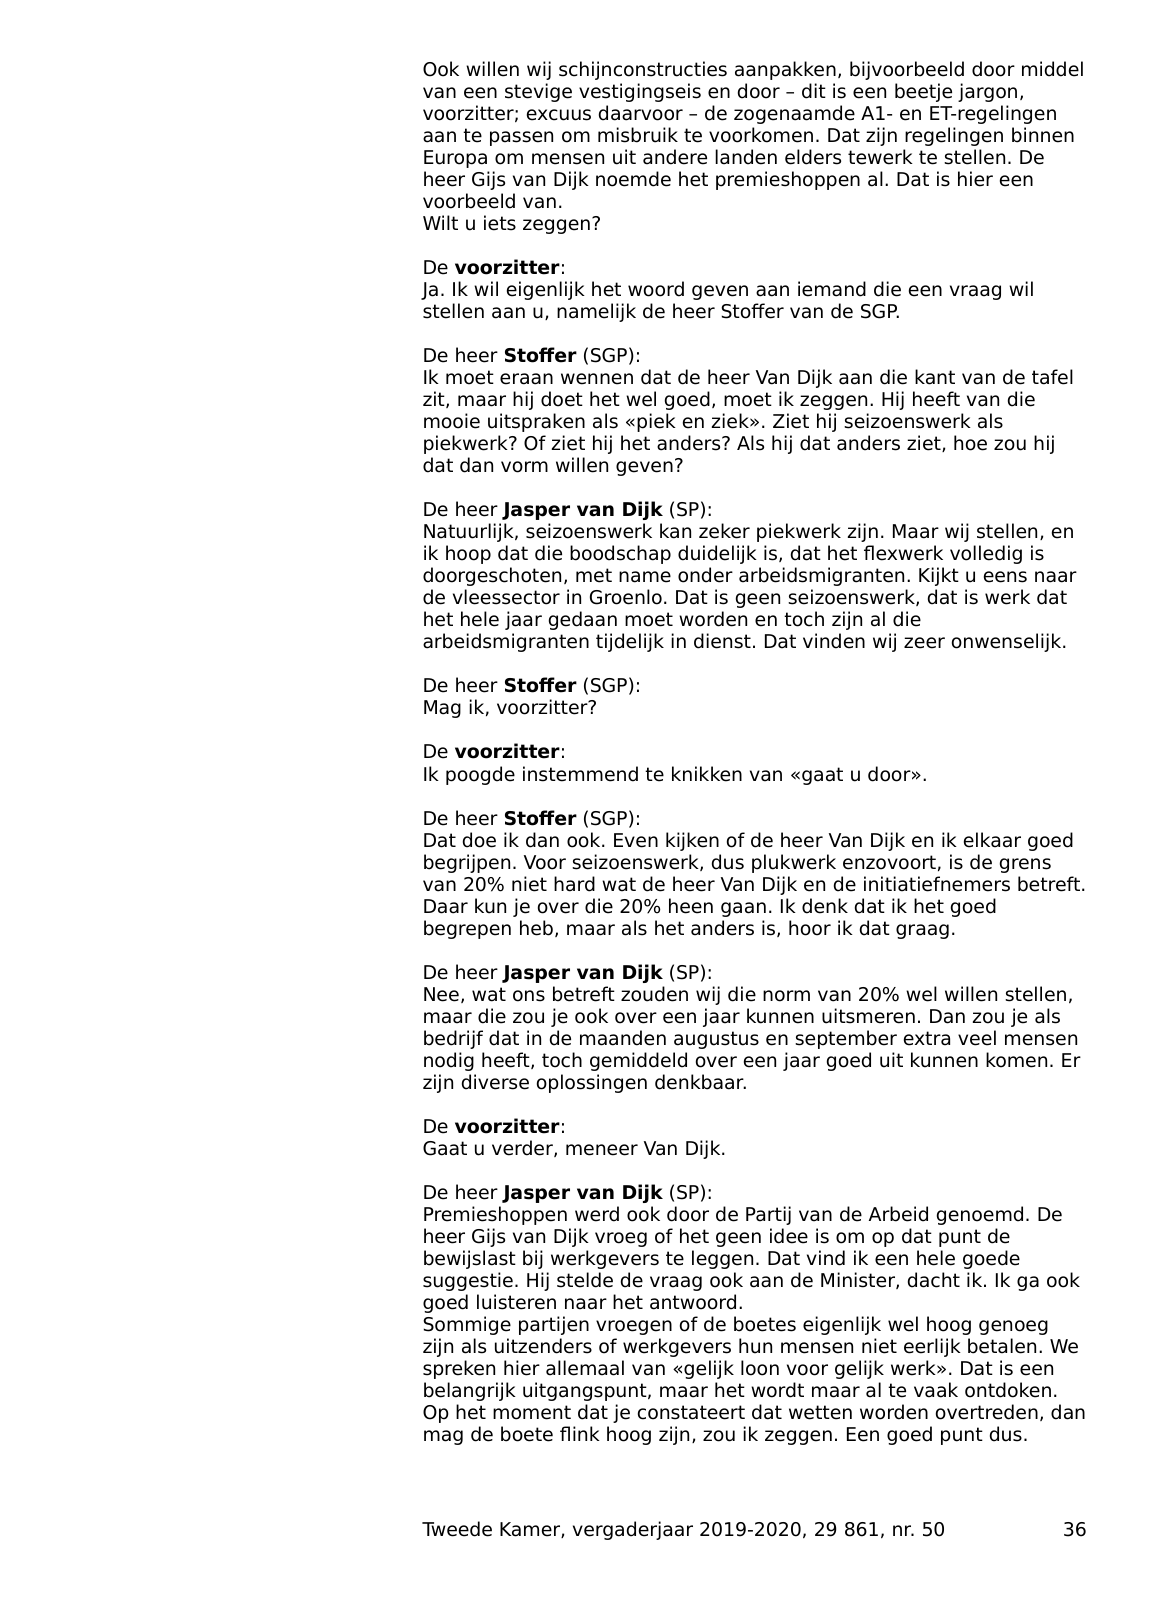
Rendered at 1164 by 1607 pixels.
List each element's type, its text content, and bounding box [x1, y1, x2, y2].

text Ik poogde instemmend te knikken van «gaat u door». [422, 763, 1087, 785]
text Ik moet eraan wennen dat de heer Van Dijk aan die kant van de tafel zit, maar hij doet het wel goed, moet ik zeggen. Hij heeft van die mooie uitspraken als «piek en ziek». Ziet hij seizoenswerk als piekwerk? Of ziet hij het anders? Als hij dat anders ziet, hoe zou hij dat dan vorm willen geven? [422, 367, 1087, 477]
text De heer Jasper van Dijk (SP): [422, 1182, 1087, 1204]
text Ook willen wij schijnconstructies aanpakken, bijvoorbeeld door middel van een stevige vestigingseis en door – dit is een beetje jargon, voorzitter; excuus daarvoor – de zogenaamde A1- en ET-regelingen aan te passen om misbruik te voorkomen. Dat zijn regelingen binnen Europa om mensen uit andere landen elders tewerk te stellen. De heer Gijs van Dijk noemde het premieshoppen al. Dat is hier een voorbeeld van. [422, 59, 1087, 213]
text Sommige partijen vroegen of de boetes eigenlijk wel hoog genoeg zijn als uitzenders of werkgevers hun mensen niet eerlijk betalen. We spreken hier allemaal van «gelijk loon voor gelijk werk». Dat is een belangrijk uitgangspunt, maar het wordt maar al te vaak ontdoken. Op het moment dat je constateert dat wetten worden overtreden, dan mag de boete flink hoog zijn, zou ik zeggen. Een goed punt dus. [422, 1314, 1087, 1446]
text Wilt u iets zeggen? [422, 213, 1087, 235]
text Dat doe ik dan ook. Even kijken of de heer Van Dijk en ik elkaar goed begrijpen. Voor seizoenswerk, dus plukwerk enzovoort, is de grens van 20% niet hard wat de heer Van Dijk en de initiatiefnemers betreft. Daar kun je over die 20% heen gaan. Ik denk dat ik het goed begrepen heb, maar als het anders is, hoor ik dat graag. [422, 829, 1087, 939]
text De voorzitter: [422, 741, 1087, 763]
text De heer Jasper van Dijk (SP): [422, 499, 1087, 521]
text De heer Jasper van Dijk (SP): [422, 962, 1087, 984]
text De voorzitter: [422, 257, 1087, 279]
text De voorzitter: [422, 1116, 1087, 1138]
text Nee, wat ons betreft zouden wij die norm van 20% wel willen stellen, maar die zou je ook over een jaar kunnen uitsmeren. Dan zou je als bedrijf dat in de maanden augustus en september extra veel mensen nodig heeft, toch gemiddeld over een jaar goed uit kunnen komen. Er zijn diverse oplossingen denkbaar. [422, 984, 1087, 1093]
text De heer Stoffer (SGP): [422, 675, 1087, 697]
text De heer Stoffer (SGP): [422, 808, 1087, 829]
text Gaat u verder, meneer Van Dijk. [422, 1138, 1087, 1160]
text Mag ik, voorzitter? [422, 697, 1087, 719]
text De heer Stoffer (SGP): [422, 345, 1087, 367]
text Ja. Ik wil eigenlijk het woord geven aan iemand die een vraag wil stellen aan u, namelijk de heer Stoffer van de SGP. [422, 279, 1087, 323]
text Natuurlijk, seizoenswerk kan zeker piekwerk zijn. Maar wij stellen, en ik hoop dat die boodschap duidelijk is, dat het flexwerk volledig is doorgeschoten, met name onder arbeidsmigranten. Kijkt u eens naar de vleessector in Groenlo. Dat is geen seizoenswerk, dat is werk dat het hele jaar gedaan moet worden en toch zijn al die arbeidsmigranten tijdelijk in dienst. Dat vinden wij zeer onwenselijk. [422, 521, 1087, 653]
text Premieshoppen werd ook door de Partij van de Arbeid genoemd. De heer Gijs van Dijk vroeg of het geen idee is om op dat punt de bewijslast bij werkgevers te leggen. Dat vind ik een hele goede suggestie. Hij stelde de vraag ook aan de Minister, dacht ik. Ik ga ook goed luisteren naar het antwoord. [422, 1204, 1087, 1314]
